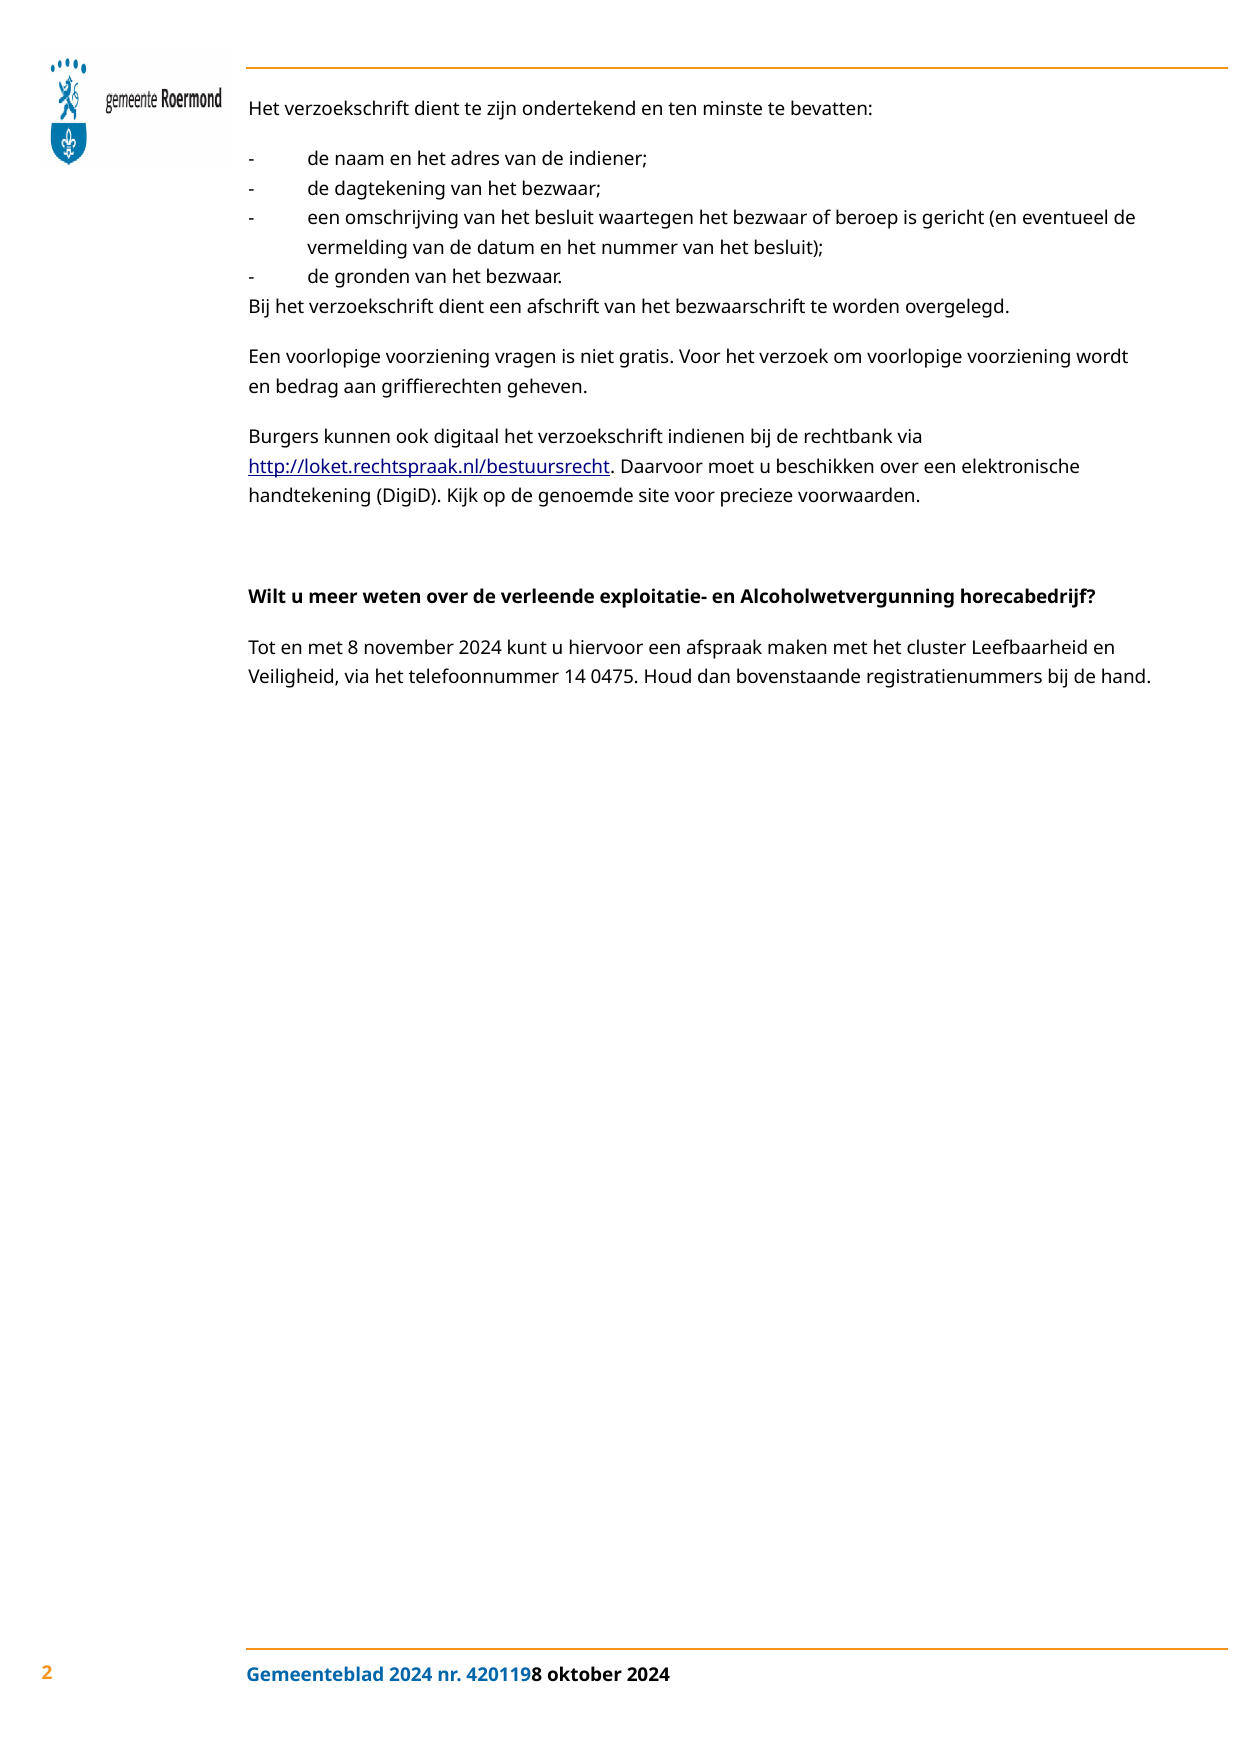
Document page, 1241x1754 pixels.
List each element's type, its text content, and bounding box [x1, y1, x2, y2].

text Wilt u meer weten over de verleende exploitatie- en Alcoholwetvergunning horecabedrijf? [248, 583, 1152, 609]
picture [41, 47, 231, 172]
list een omschrijving van het besluit waartegen het bezwaar of beroep is gericht (en eventueel de vermelding van de datum en het nummer van het besluit); [248, 204, 1152, 260]
text Het verzoekschrift dient te zijn ondertekend en ten minste te bevatten: [248, 95, 1152, 121]
text Een voorlopige voorziening vragen is niet gratis. Voor het verzoek om voorlopige voorziening wordt en bedrag aan griffierechten geheven. [248, 343, 1152, 399]
list de dagtekening van het bezwaar; [248, 175, 1152, 201]
list de naam en het adres van de indiener; [248, 145, 1152, 171]
text Burgers kunnen ook digitaal het verzoekschrift indienen bij de rechtbank via http://loket.rechtspraak.nl/bestuursrecht. Daarvoor moet u beschikken over een elektronische handtekening (DigiD). Kijk op de genoemde site voor precieze voorwaarden. [248, 423, 1152, 508]
text Tot en met 8 november 2024 kunt u hiervoor een afspraak maken met het cluster Leefbaarheid en Veiligheid, via het telefoonnummer 14 0475. Houd dan bovenstaande registratienummers bij de hand. [248, 634, 1152, 689]
list de gronden van het bezwaar. [248, 263, 1152, 289]
text Bij het verzoekschrift dient een afschrift van het bezwaarschrift te worden overgelegd. [248, 293, 1152, 319]
